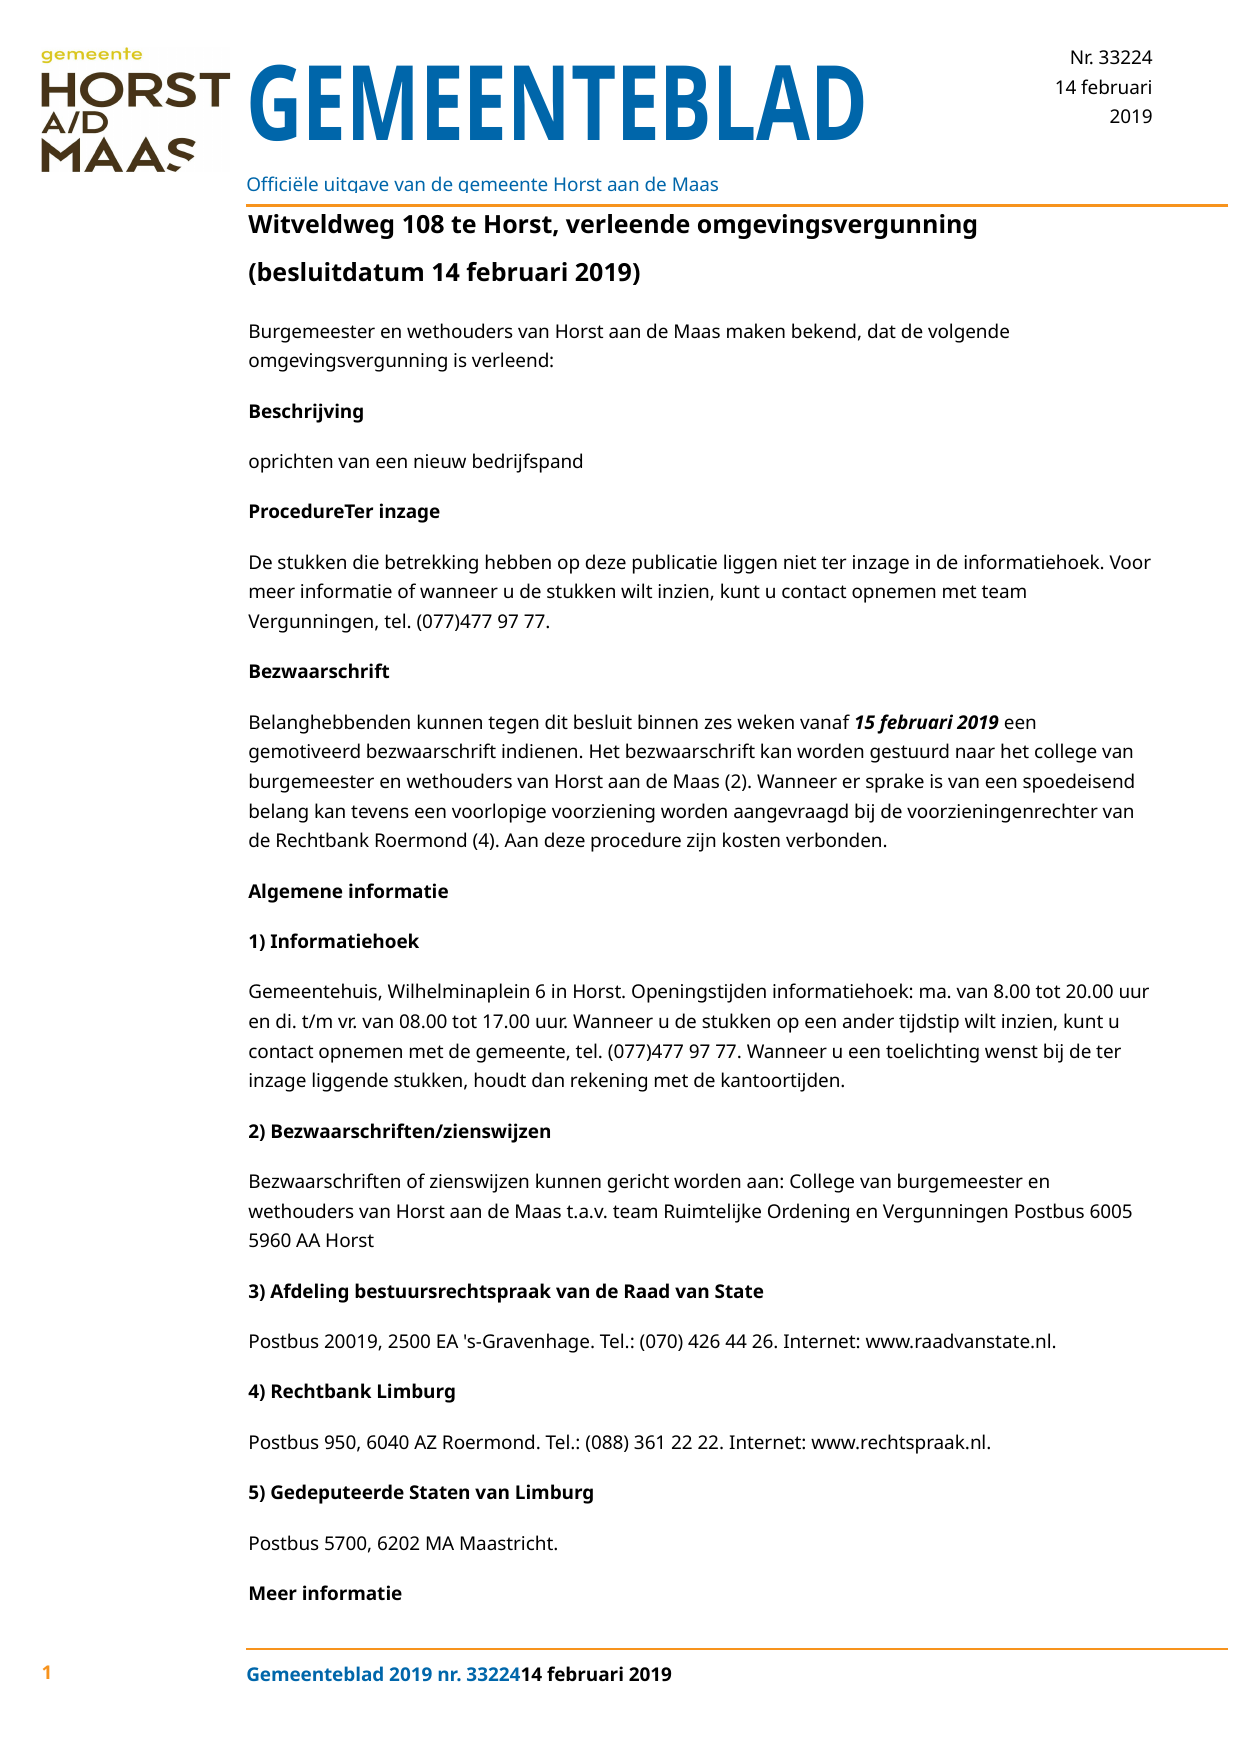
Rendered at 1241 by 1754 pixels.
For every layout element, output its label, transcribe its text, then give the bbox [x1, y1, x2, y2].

text 4) Rechtbank Limburg [248, 1379, 1152, 1404]
text Bezwaarschriften of zienswijzen kunnen gericht worden aan: College van burgemeester en wethouders van Horst aan de Maas t.a.v. team Ruimtelijke Ordening en Vergunningen Postbus 6005 5960 AA Horst [248, 1168, 1152, 1253]
text 2) Bezwaarschriften/zienswijzen [248, 1118, 1152, 1144]
text oprichten van een nieuw bedrijfspand [248, 448, 1152, 474]
text Beschrijving [248, 398, 1152, 424]
text Meer informatie [248, 1580, 1152, 1606]
text Gemeentehuis, Wilhelminaplein 6 in Horst. Openingstijden informatiehoek: ma. van 8.00 tot 20.00 uur en di. t/m vr. van 08.00 tot 17.00 uur. Wanneer u de stukken op een ander tijdstip wilt inzien, kunt u contact opnemen met de gemeente, tel. (077)477 97 77. Wanneer u een toelichting wenst bij de ter inzage liggende stukken, houdt dan rekening met de kantoortijden. [248, 979, 1152, 1093]
text ProcedureTer inzage [248, 499, 1152, 524]
text 3) Afdeling bestuursrechtspraak van de Raad van State [248, 1278, 1152, 1304]
text Postbus 20019, 2500 EA 's-Gravenhage. Tel.: (070) 426 44 26. Internet: www.raadvanstate.nl. [248, 1328, 1152, 1354]
text Burgemeester en wethouders van Horst aan de Maas maken bekend, dat de volgende omgevingsvergunning is verleend: [248, 318, 1152, 373]
text Postbus 5700, 6202 MA Maastricht. [248, 1530, 1152, 1556]
text Postbus 950, 6040 AZ Roermond. Tel.: (088) 361 22 22. Internet: www.rechtspraak.nl. [248, 1429, 1152, 1455]
picture [41, 47, 231, 172]
text Witveldweg 108 te Horst, verleende omgevingsvergunning (besluitdatum 14 februari 2019) [248, 207, 1152, 288]
text De stukken die betrekking hebben op deze publicatie liggen niet ter inzage in de informatiehoek. Voor meer informatie of wanneer u de stukken wilt inzien, kunt u contact opnemen met team Vergunningen, tel. (077)477 97 77. [248, 549, 1152, 634]
text Algemene informatie [248, 878, 1152, 904]
text 1) Informatiehoek [248, 928, 1152, 954]
text Belanghebbenden kunnen tegen dit besluit binnen zes weken vanaf 15 februari 2019 een gemotiveerd bezwaarschrift indienen. Het bezwaarschrift kan worden gestuurd naar het college van burgemeester en wethouders van Horst aan de Maas (2). Wanneer er sprake is van een spoedeisend belang kan tevens een voorlopige voorziening worden aangevraagd bij de voorzieningenrechter van de Rechtbank Roermond (4). Aan deze procedure zijn kosten verbonden. [248, 709, 1152, 853]
text 5) Gedeputeerde Staten van Limburg [248, 1479, 1152, 1505]
text Bezwaarschrift [248, 659, 1152, 684]
